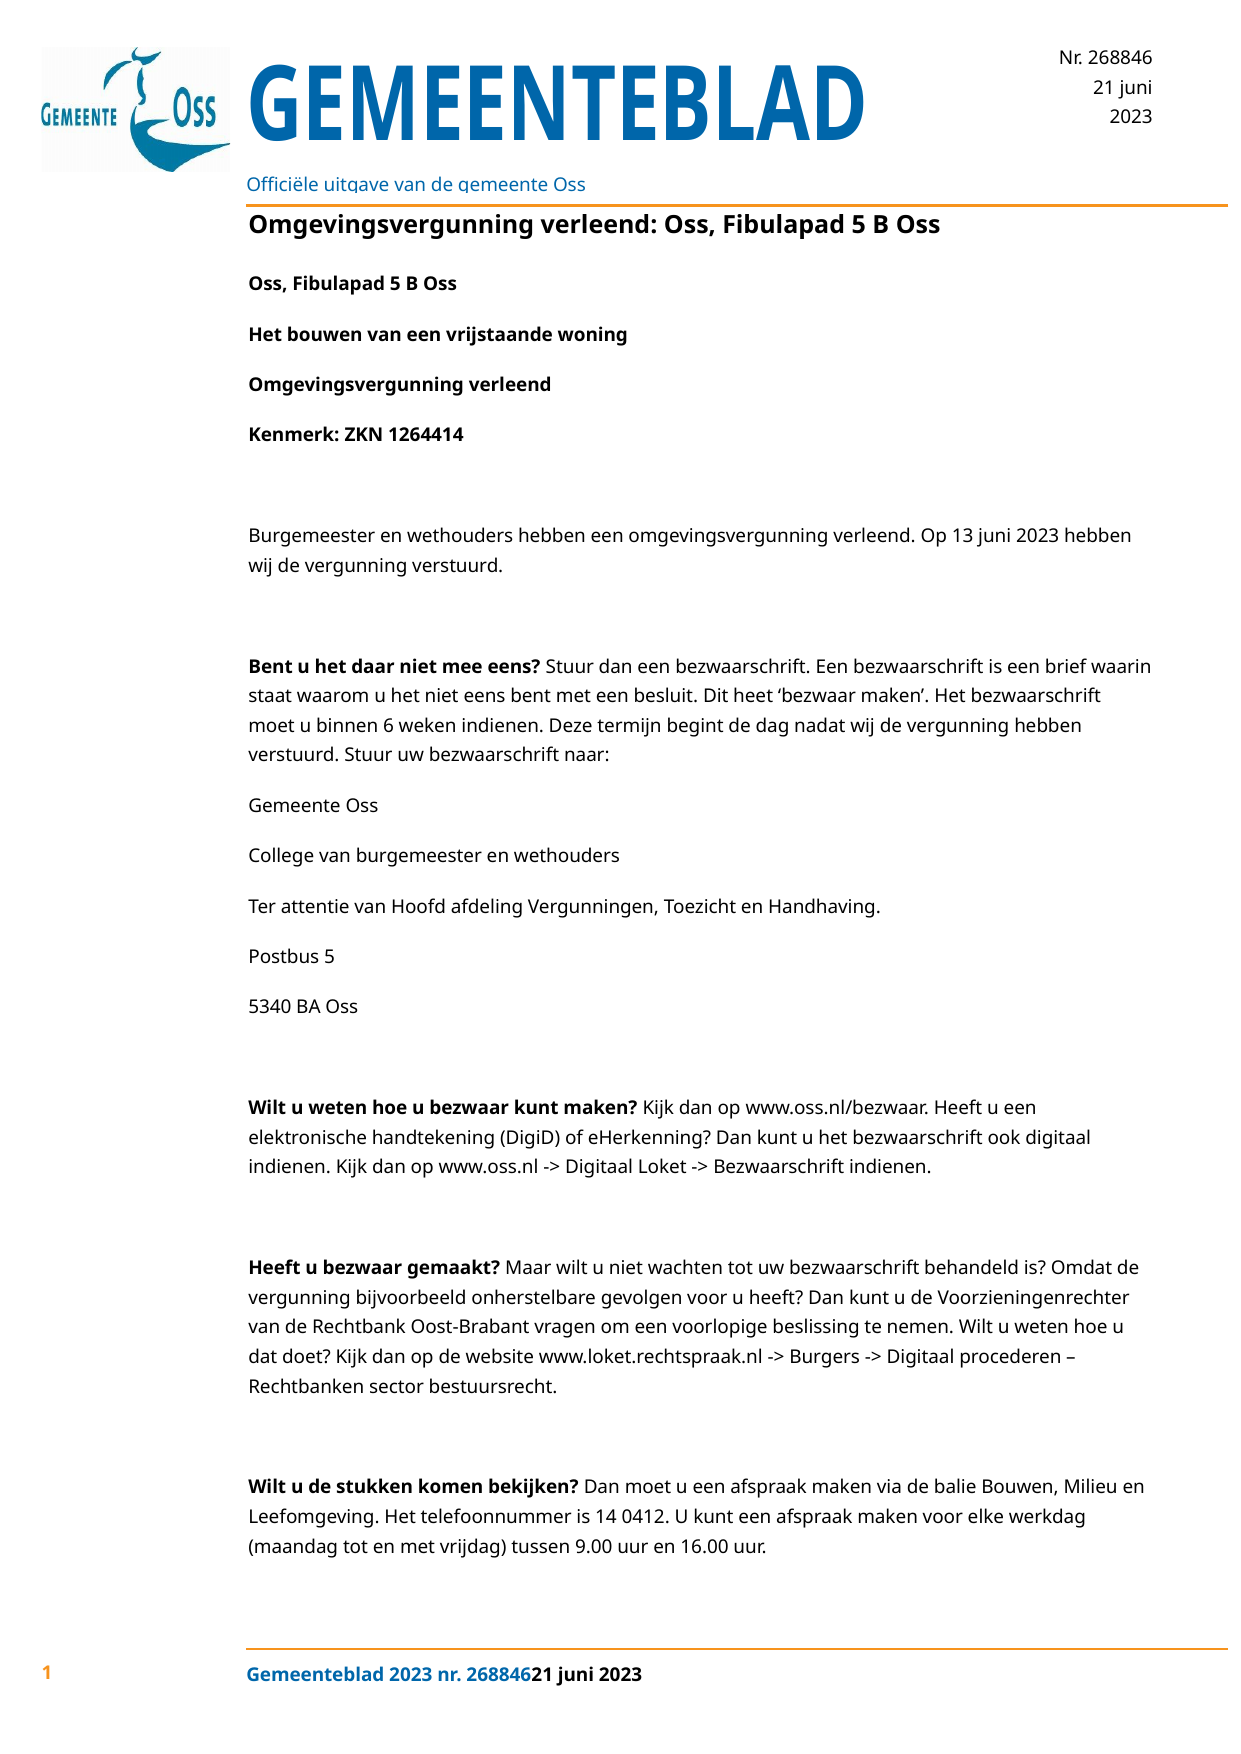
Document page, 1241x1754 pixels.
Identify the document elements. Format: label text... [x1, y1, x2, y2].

text 5340 BA Oss [248, 994, 1152, 1019]
text Kenmerk: ZKN 1264414 [248, 422, 1152, 447]
text Postbus 5 [248, 943, 1152, 969]
text Wilt u weten hoe u bezwaar kunt maken? Kijk dan op www.oss.nl/bezwaar. Heeft u een elektronische handtekening (DigiD) of eHerkenning? Dan kunt u het bezwaarschrift ook digitaal indienen. Kijk dan op www.oss.nl -> Digitaal Loket -> Bezwaarschrift indienen. [248, 1094, 1152, 1179]
text Het bouwen van een vrijstaande woning [248, 321, 1152, 346]
text Bent u het daar niet mee eens? Stuur dan een bezwaarschrift. Een bezwaarschrift is een brief waarin staat waarom u het niet eens bent met een besluit. Dit heet ‘bezwaar maken’. Het bezwaarschrift moet u binnen 6 weken indienen. Deze termijn begint de dag nadat wij de vergunning hebben verstuurd. Stuur uw bezwaarschrift naar: [248, 653, 1152, 767]
text Gemeente Oss [248, 792, 1152, 818]
text Heeft u bezwaar gemaakt? Maar wilt u niet wachten tot uw bezwaarschrift behandeld is? Omdat de vergunning bijvoorbeeld onherstelbare gevolgen voor u heeft? Dan kunt u de Voorzieningenrechter van de Rechtbank Oost-Brabant vragen om een voorlopige beslissing te nemen. Wilt u weten hoe u dat doet? Kijk dan op de website www.loket.rechtspraak.nl -> Burgers -> Digitaal procederen – Rechtbanken sector bestuursrecht. [248, 1254, 1152, 1398]
text Wilt u de stukken komen bekijken? Dan moet u een afspraak maken via de balie Bouwen, Milieu en Leefomgeving. Het telefoonnummer is 14 0412. U kunt een afspraak maken voor elke werkdag (maandag tot en met vrijdag) tussen 9.00 uur en 16.00 uur. [248, 1474, 1152, 1558]
text Oss, Fibulapad 5 B Oss [248, 270, 1152, 296]
text Omgevingsvergunning verleend [248, 371, 1152, 397]
text Ter attentie van Hoofd afdeling Vergunningen, Toezicht en Handhaving. [248, 893, 1152, 918]
text College van burgemeester en wethouders [248, 842, 1152, 868]
text Omgevingsvergunning verleend: Oss, Fibulapad 5 B Oss [248, 207, 1152, 241]
picture [41, 47, 231, 172]
text Burgemeester en wethouders hebben een omgevingsvergunning verleend. Op 13 juni 2023 hebben wij de vergunning verstuurd. [248, 522, 1152, 578]
